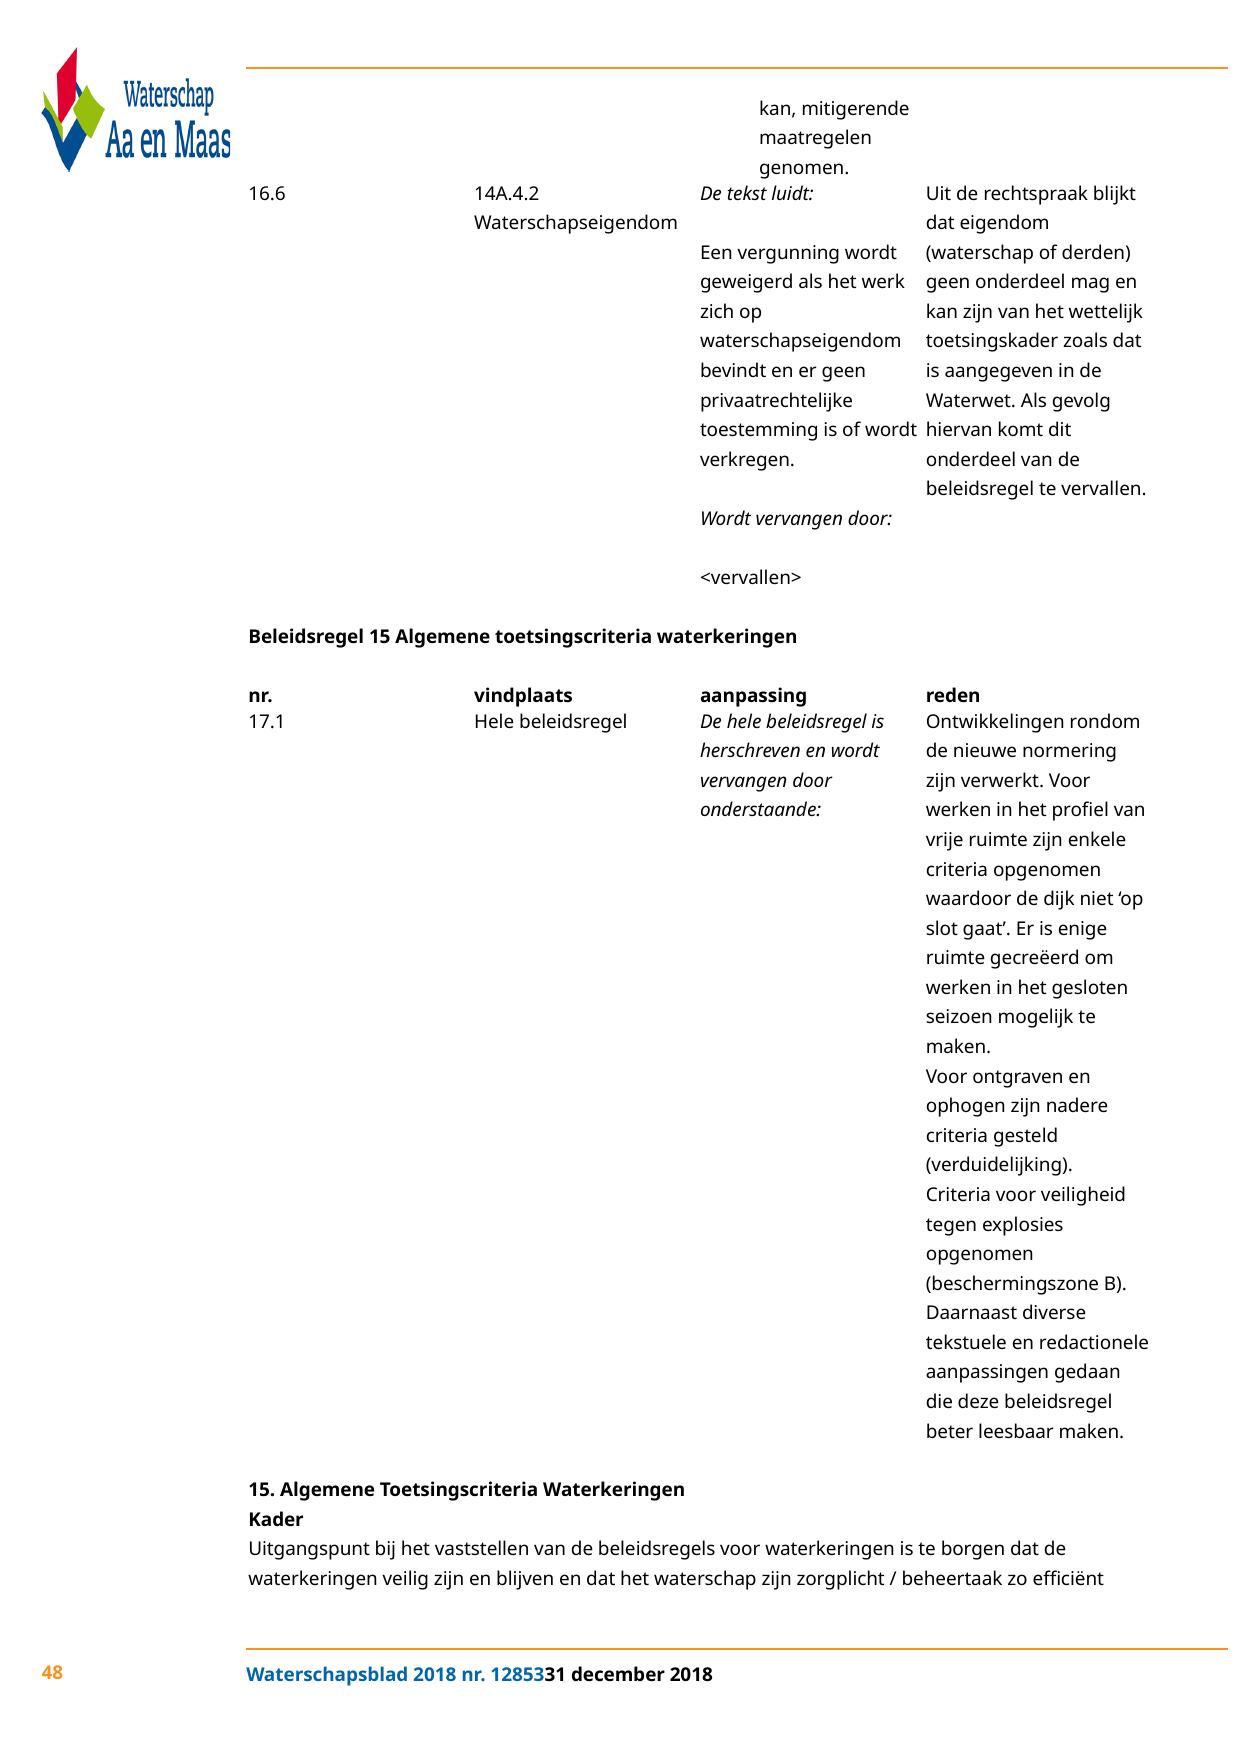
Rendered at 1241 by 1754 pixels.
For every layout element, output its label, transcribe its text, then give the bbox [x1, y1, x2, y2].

table_cell 14A.4.2 Waterschapseigendom [474, 180, 700, 590]
table_cell kan, mitigerende maatregelen genomen. [700, 95, 926, 180]
table_cell [926, 95, 1152, 180]
table_cell De tekst luidt: Een vergunning wordt geweigerd als het werk zich op waterschapseigendom bevindt en er geen privaatrechtelijke toestemming is of wordt verkregen. Wordt vervangen door: <vervallen> [700, 180, 926, 590]
table_cell Uit de rechtspraak blijkt dat eigendom (waterschap of derden) geen onderdeel mag en kan zijn van het wettelijk toetsingskader zoals dat is aangegeven in de Waterwet. Als gevolg hiervan komt dit onderdeel van de beleidsregel te vervallen. [926, 180, 1152, 590]
text Beleidsregel 15 Algemene toetsingscriteria waterkeringen [248, 623, 1152, 648]
picture [41, 47, 231, 172]
table_header nr. [248, 682, 474, 708]
table_cell [474, 95, 700, 180]
table_cell 16.6 [248, 180, 474, 590]
table_cell Hele beleidsregel [474, 708, 700, 1443]
table_header reden [926, 682, 1152, 708]
table_header aanpassing [700, 682, 926, 708]
table_cell Ontwikkelingen rondom de nieuwe normering zijn verwerkt. Voor werken in het profiel van vrije ruimte zijn enkele criteria opgenomen waardoor de dijk niet ‘op slot gaat’. Er is enige ruimte gecreëerd om werken in het gesloten seizoen mogelijk te maken. Voor ontgraven en ophogen zijn nadere criteria gesteld (verduidelijking). Criteria voor veiligheid tegen explosies opgenomen (beschermingszone B). Daarnaast diverse tekstuele en redactionele aanpassingen gedaan die deze beleidsregel beter leesbaar maken. [926, 708, 1152, 1443]
table_cell [248, 95, 474, 180]
table_header vindplaats [474, 682, 700, 708]
table_cell De hele beleidsregel is herschreven en wordt vervangen door onderstaande: [700, 708, 926, 1443]
table_cell 17.1 [248, 708, 474, 1443]
